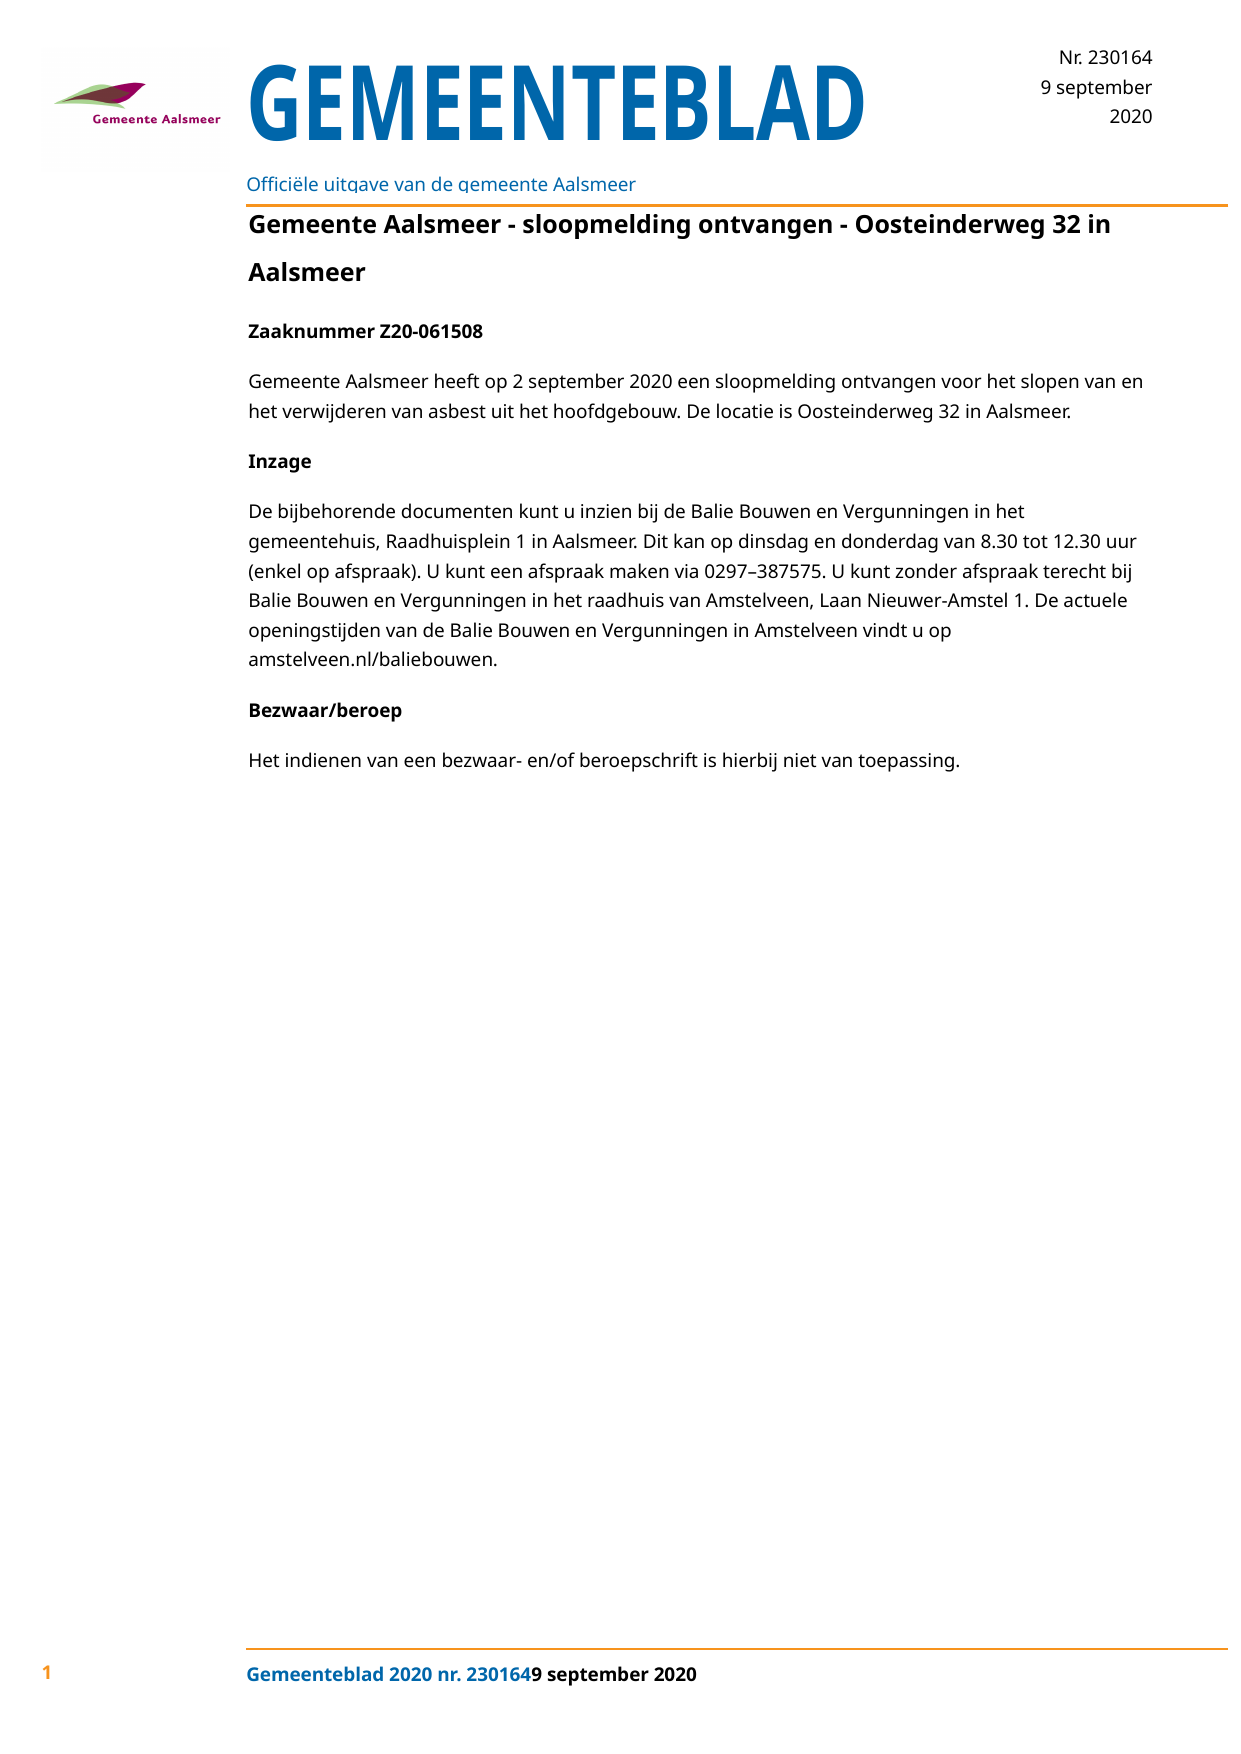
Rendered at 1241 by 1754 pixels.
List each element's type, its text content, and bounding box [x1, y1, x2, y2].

picture [41, 47, 231, 172]
text Zaaknummer Z20-061508 [248, 318, 1152, 344]
text Gemeente Aalsmeer - sloopmelding ontvangen - Oosteinderweg 32 in Aalsmeer [248, 207, 1152, 288]
text Bezwaar/beroep [248, 697, 1152, 723]
text De bijbehorende documenten kunt u inzien bij de Balie Bouwen en Vergunningen in het gemeentehuis, Raadhuisplein 1 in Aalsmeer. Dit kan op dinsdag en donderdag van 8.30 tot 12.30 uur (enkel op afspraak). U kunt een afspraak maken via 0297–387575. U kunt zonder afspraak terecht bij Balie Bouwen en Vergunningen in het raadhuis van Amstelveen, Laan Nieuwer-Amstel 1. De actuele openingstijden van de Balie Bouwen en Vergunningen in Amstelveen vindt u op amstelveen.nl/baliebouwen. [248, 499, 1152, 672]
text Inzage [248, 448, 1152, 474]
text Het indienen van een bezwaar- en/of beroepschrift is hierbij niet van toepassing. [248, 747, 1152, 773]
text Gemeente Aalsmeer heeft op 2 september 2020 een sloopmelding ontvangen voor het slopen van en het verwijderen van asbest uit het hoofdgebouw. De locatie is Oosteinderweg 32 in Aalsmeer. [248, 368, 1152, 424]
